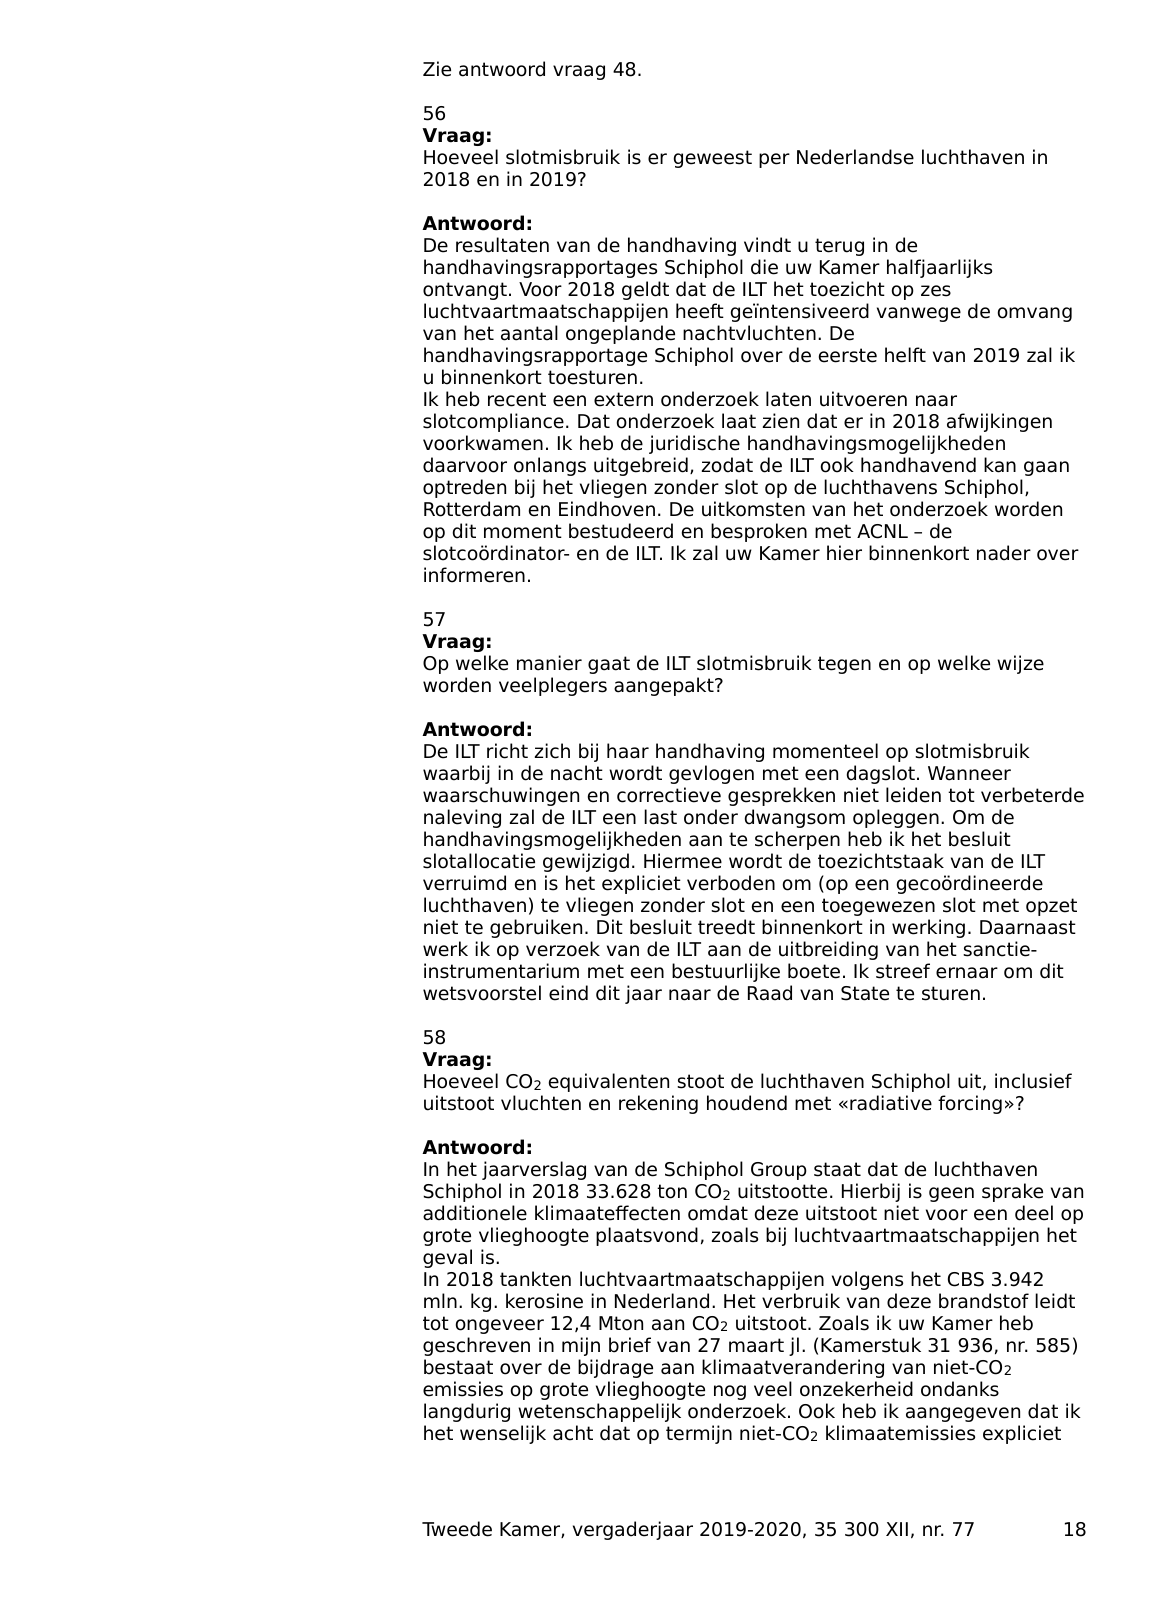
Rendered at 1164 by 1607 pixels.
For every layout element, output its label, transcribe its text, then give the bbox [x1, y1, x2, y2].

text Antwoord: [422, 213, 1087, 235]
text Antwoord: [422, 1137, 1087, 1159]
text Zie antwoord vraag 48. [422, 59, 1087, 81]
text Vraag: [422, 125, 1087, 147]
text Op welke manier gaat de ILT slotmisbruik tegen en op welke wijze worden veelplegers aangepakt? [422, 653, 1087, 697]
text Vraag: [422, 1049, 1087, 1071]
text Hoeveel slotmisbruik is er geweest per Nederlandse luchthaven in 2018 en in 2019? [422, 147, 1087, 191]
text In 2018 tankten luchtvaartmaatschappijen volgens het CBS 3.942 mln. kg. kerosine in Nederland. Het verbruik van deze brandstof leidt tot ongeveer 12,4 Mton aan CO2 uitstoot. Zoals ik uw Kamer heb geschreven in mijn brief van 27 maart jl. (Kamerstuk 31 936, nr. 585) bestaat over de bijdrage aan klimaatverandering van niet-CO2 emissies op grote vlieghoogte nog veel onzekerheid ondanks langdurig wetenschappelijk onderzoek. Ook heb ik aangegeven dat ik het wenselijk acht dat op termijn niet-CO2 klimaatemissies expliciet [422, 1269, 1087, 1445]
text 58 [422, 1027, 1087, 1049]
text Ik heb recent een extern onderzoek laten uitvoeren naar slotcompliance. Dat onderzoek laat zien dat er in 2018 afwijkingen voorkwamen. Ik heb de juridische handhavingsmogelijkheden daarvoor onlangs uitgebreid, zodat de ILT ook handhavend kan gaan optreden bij het vliegen zonder slot op de luchthavens Schiphol, Rotterdam en Eindhoven. De uitkomsten van het onderzoek worden op dit moment bestudeerd en besproken met ACNL – de slotcoördinator- en de ILT. Ik zal uw Kamer hier binnenkort nader over informeren. [422, 389, 1087, 587]
text De ILT richt zich bij haar handhaving momenteel op slotmisbruik waarbij in de nacht wordt gevlogen met een dagslot. Wanneer waarschuwingen en correctieve gesprekken niet leiden tot verbeterde naleving zal de ILT een last onder dwangsom opleggen. Om de handhavingsmogelijkheden aan te scherpen heb ik het besluit slotallocatie gewijzigd. Hiermee wordt de toezichtstaak van de ILT verruimd en is het expliciet verboden om (op een gecoördineerde luchthaven) te vliegen zonder slot en een toegewezen slot met opzet niet te gebruiken. Dit besluit treedt binnenkort in werking. Daarnaast werk ik op verzoek van de ILT aan de uitbreiding van het sanctie-instrumentarium met een bestuurlijke boete. Ik streef ernaar om dit wetsvoorstel eind dit jaar naar de Raad van State te sturen. [422, 741, 1087, 1005]
text Hoeveel CO2 equivalenten stoot de luchthaven Schiphol uit, inclusief uitstoot vluchten en rekening houdend met «radiative forcing»? [422, 1071, 1087, 1115]
text Antwoord: [422, 719, 1087, 741]
text Vraag: [422, 631, 1087, 653]
text 56 [422, 103, 1087, 125]
text In het jaarverslag van de Schiphol Group staat dat de luchthaven Schiphol in 2018 33.628 ton CO2 uitstootte. Hierbij is geen sprake van additionele klimaateffecten omdat deze uitstoot niet voor een deel op grote vlieghoogte plaatsvond, zoals bij luchtvaartmaatschappijen het geval is. [422, 1159, 1087, 1269]
text 57 [422, 609, 1087, 631]
text De resultaten van de handhaving vindt u terug in de handhavingsrapportages Schiphol die uw Kamer halfjaarlijks ontvangt. Voor 2018 geldt dat de ILT het toezicht op zes luchtvaartmaatschappijen heeft geïntensiveerd vanwege de omvang van het aantal ongeplande nachtvluchten. De handhavingsrapportage Schiphol over de eerste helft van 2019 zal ik u binnenkort toesturen. [422, 235, 1087, 389]
